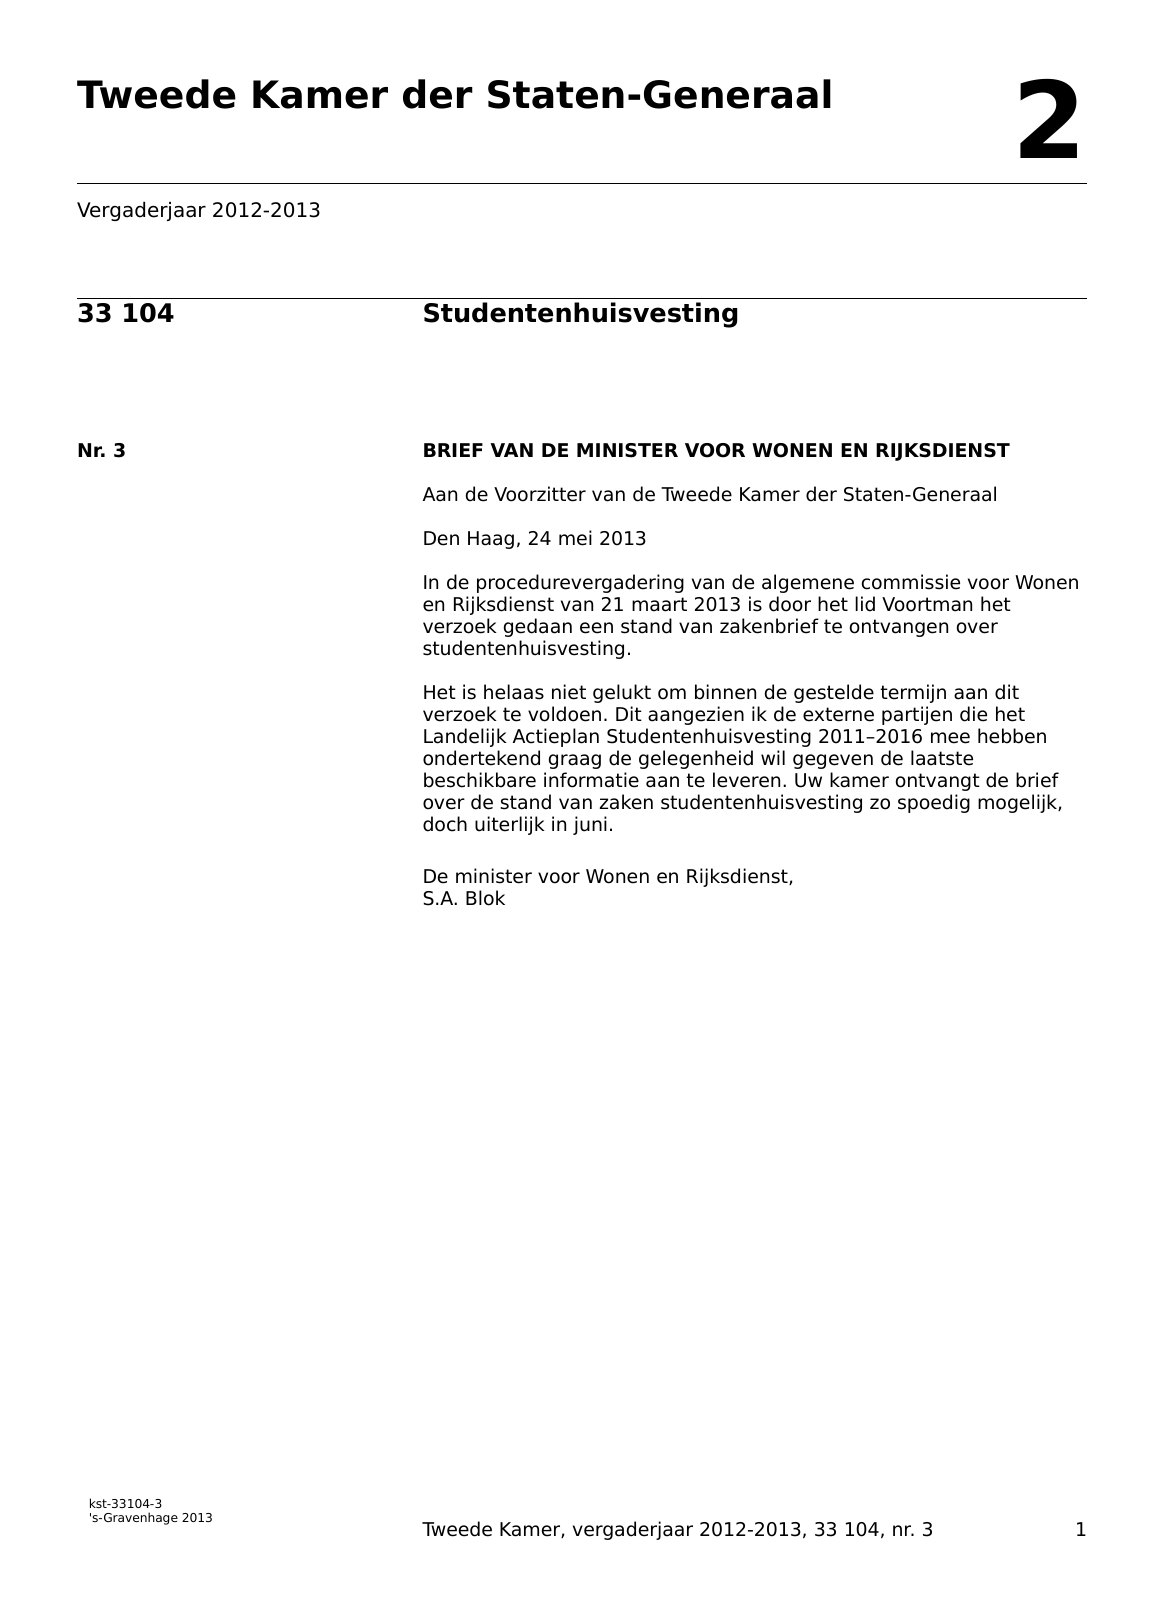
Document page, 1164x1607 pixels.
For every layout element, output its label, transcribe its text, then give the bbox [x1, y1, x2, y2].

text Het is helaas niet gelukt om binnen de gestelde termijn aan dit verzoek te voldoen. Dit aangezien ik de externe partijen die het Landelijk Actieplan Studentenhuisvesting 2011–2016 mee hebben ondertekend graag de gelegenheid wil gegeven de laatste beschikbare informatie aan te leveren. Uw kamer ontvangt de brief over de stand van zaken studentenhuisvesting zo spoedig mogelijk, doch uiterlijk in juni. [422, 682, 1087, 836]
text kst-33104-3 [88, 1497, 323, 1511]
text De minister voor Wonen en Rijksdienst, S.A. Blok [422, 866, 1087, 910]
text Aan de Voorzitter van de Tweede Kamer der Staten-Generaal [422, 484, 1087, 506]
subtitle 33 104 Studentenhuisvesting [77, 299, 1087, 329]
table_header Tweede Kamer der Staten-Generaal [77, 59, 886, 183]
table_header 2 [886, 59, 1087, 183]
text 's-Gravenhage 2013 [88, 1511, 323, 1525]
text Den Haag, 24 mei 2013 [422, 528, 1087, 550]
text In de procedurevergadering van de algemene commissie voor Wonen en Rijksdienst van 21 maart 2013 is door het lid Voortman het verzoek gedaan een stand van zakenbrief te ontvangen over studentenhuisvesting. [422, 572, 1087, 660]
table_cell Vergaderjaar 2012-2013 [77, 184, 1087, 298]
subtitle Nr. 3 BRIEF VAN DE MINISTER VOOR WONEN EN RIJKSDIENST [77, 440, 1087, 462]
